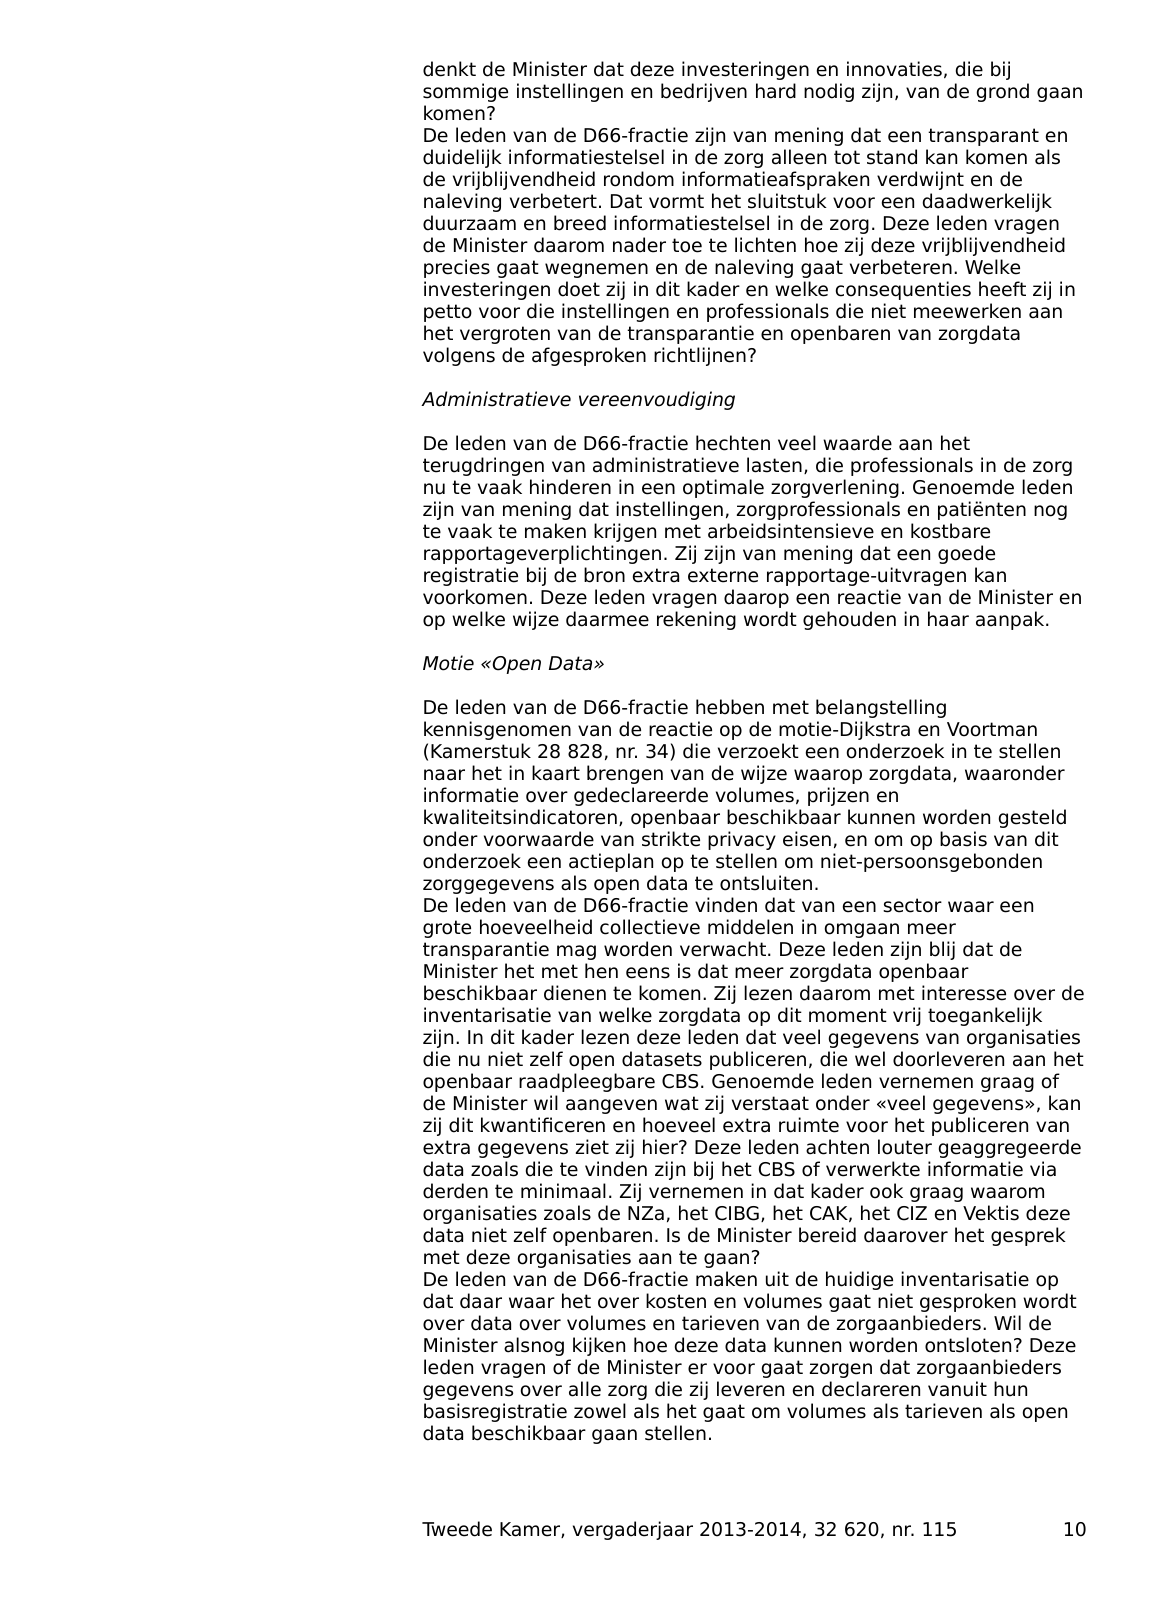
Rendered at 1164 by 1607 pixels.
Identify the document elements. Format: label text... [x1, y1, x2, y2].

subtitle Administratieve vereenvoudiging [422, 389, 1087, 411]
text De leden van de D66-fractie maken uit de huidige inventarisatie op dat daar waar het over kosten en volumes gaat niet gesproken wordt over data over volumes en tarieven van de zorgaanbieders. Wil de Minister alsnog kijken hoe deze data kunnen worden ontsloten? Deze leden vragen of de Minister er voor gaat zorgen dat zorgaanbieders gegevens over alle zorg die zij leveren en declareren vanuit hun basisregistratie zowel als het gaat om volumes als tarieven als open data beschikbaar gaan stellen. [422, 1269, 1087, 1444]
text De leden van de D66-fractie hechten veel waarde aan het terugdringen van administratieve lasten, die professionals in de zorg nu te vaak hinderen in een optimale zorgverlening. Genoemde leden zijn van mening dat instellingen, zorgprofessionals en patiënten nog te vaak te maken krijgen met arbeidsintensieve en kostbare rapportageverplichtingen. Zij zijn van mening dat een goede registratie bij de bron extra externe rapportage-uitvragen kan voorkomen. Deze leden vragen daarop een reactie van de Minister en op welke wijze daarmee rekening wordt gehouden in haar aanpak. [422, 433, 1087, 631]
text De leden van de D66-fractie vinden dat van een sector waar een grote hoeveelheid collectieve middelen in omgaan meer transparantie mag worden verwacht. Deze leden zijn blij dat de Minister het met hen eens is dat meer zorgdata openbaar beschikbaar dienen te komen. Zij lezen daarom met interesse over de inventarisatie van welke zorgdata op dit moment vrij toegankelijk zijn. In dit kader lezen deze leden dat veel gegevens van organisaties die nu niet zelf open datasets publiceren, die wel doorleveren aan het openbaar raadpleegbare CBS. Genoemde leden vernemen graag of de Minister wil aangeven wat zij verstaat onder «veel gegevens», kan zij dit kwantificeren en hoeveel extra ruimte voor het publiceren van extra gegevens ziet zij hier? Deze leden achten louter geaggregeerde data zoals die te vinden zijn bij het CBS of verwerkte informatie via derden te minimaal. Zij vernemen in dat kader ook graag waarom organisaties zoals de NZa, het CIBG, het CAK, het CIZ en Vektis deze data niet zelf openbaren. Is de Minister bereid daarover het gesprek met deze organisaties aan te gaan? [422, 895, 1087, 1269]
subtitle Motie «Open Data» [422, 653, 1087, 675]
text De leden van de D66-fractie hebben met belangstelling kennisgenomen van de reactie op de motie-Dijkstra en Voortman (Kamerstuk 28 828, nr. 34) die verzoekt een onderzoek in te stellen naar het in kaart brengen van de wijze waarop zorgdata, waaronder informatie over gedeclareerde volumes, prijzen en kwaliteitsindicatoren, openbaar beschikbaar kunnen worden gesteld onder voorwaarde van strikte privacy eisen, en om op basis van dit onderzoek een actieplan op te stellen om niet-persoonsgebonden zorggegevens als open data te ontsluiten. [422, 697, 1087, 895]
text De leden van de D66-fractie zijn van mening dat een transparant en duidelijk informatiestelsel in de zorg alleen tot stand kan komen als de vrijblijvendheid rondom informatieafspraken verdwijnt en de naleving verbetert. Dat vormt het sluitstuk voor een daadwerkelijk duurzaam en breed informatiestelsel in de zorg. Deze leden vragen de Minister daarom nader toe te lichten hoe zij deze vrijblijvendheid precies gaat wegnemen en de naleving gaat verbeteren. Welke investeringen doet zij in dit kader en welke consequenties heeft zij in petto voor die instellingen en professionals die niet meewerken aan het vergroten van de transparantie en openbaren van zorgdata volgens de afgesproken richtlijnen? [422, 125, 1087, 367]
text denkt de Minister dat deze investeringen en innovaties, die bij sommige instellingen en bedrijven hard nodig zijn, van de grond gaan komen? [422, 59, 1087, 125]
